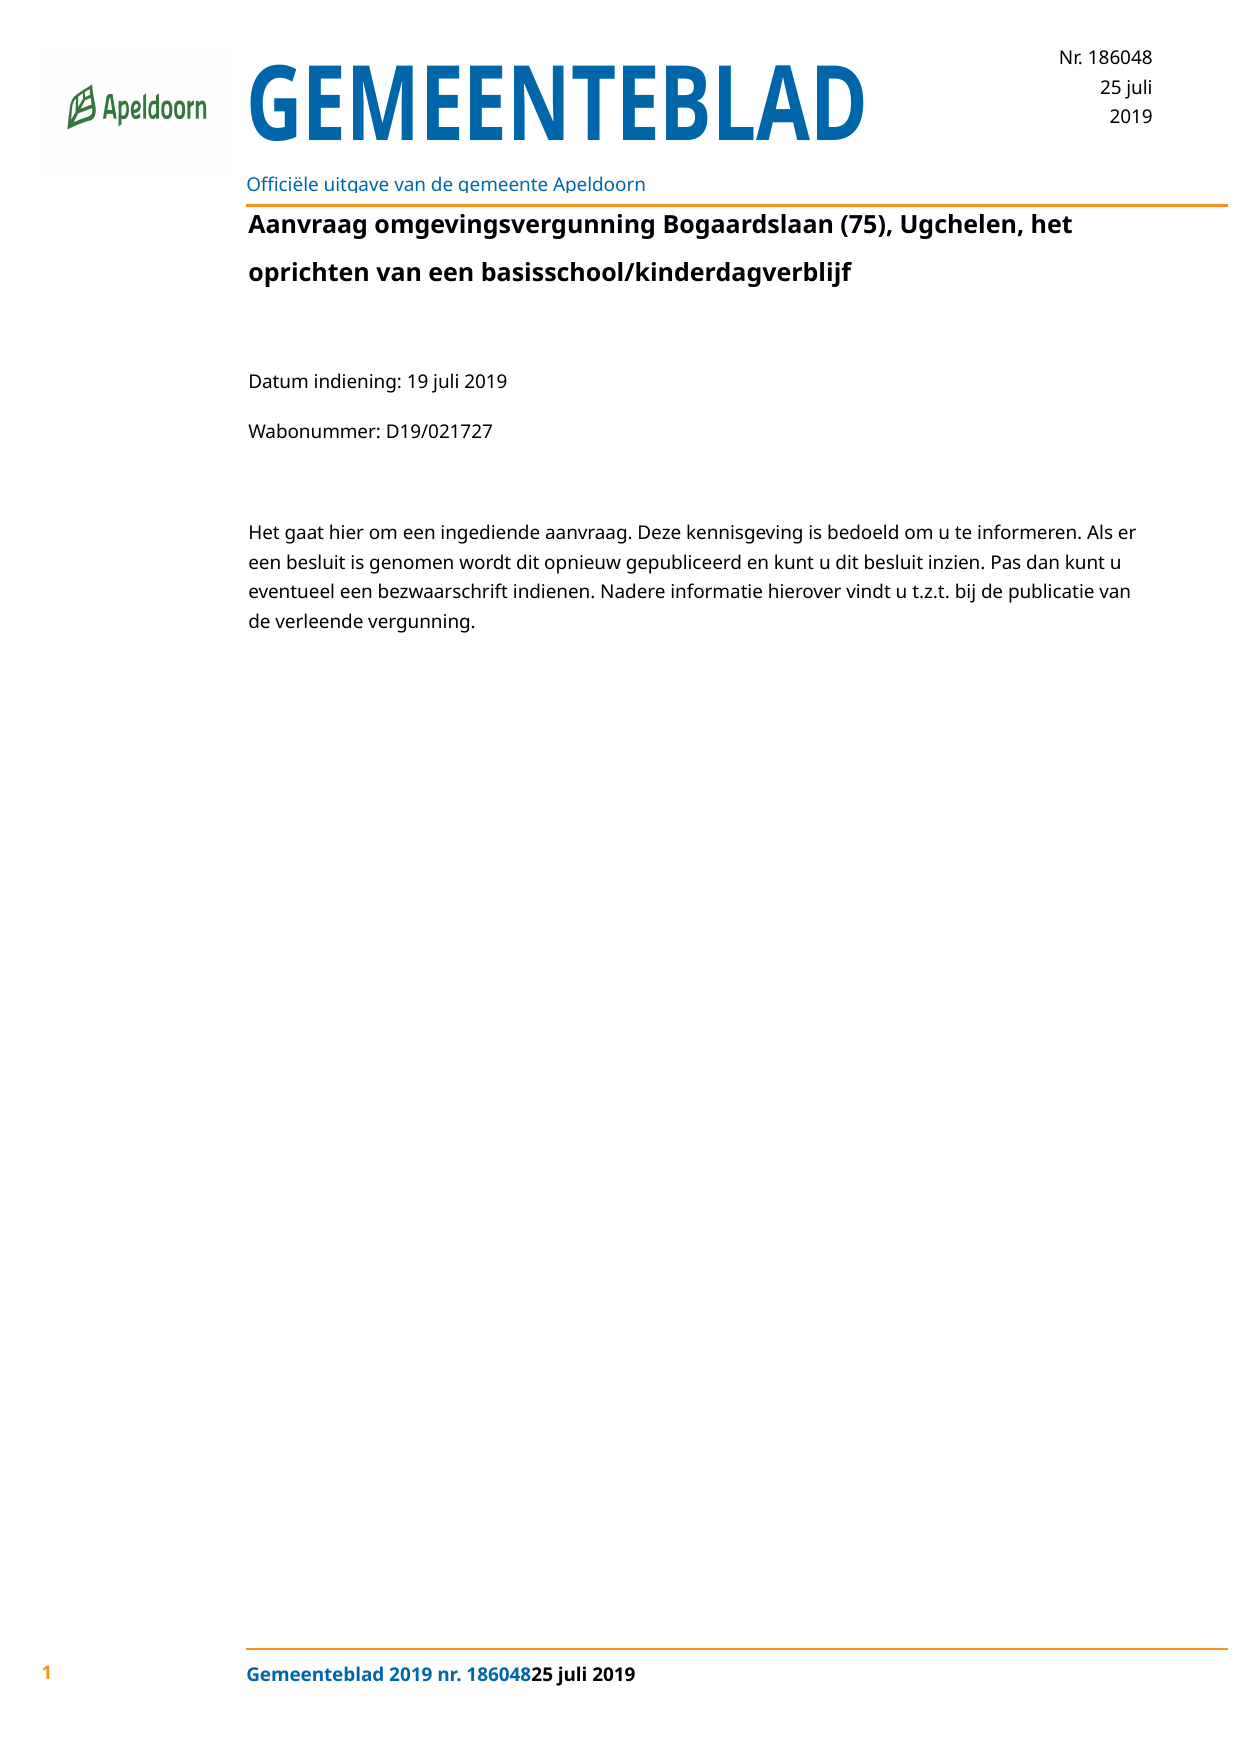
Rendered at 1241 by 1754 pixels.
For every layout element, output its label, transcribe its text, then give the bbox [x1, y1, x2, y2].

text Datum indiening: 19 juli 2019 [248, 368, 1152, 394]
text Wabonummer: D19/021727 [248, 419, 1152, 444]
text Aanvraag omgevingsvergunning Bogaardslaan (75), Ugchelen, het oprichten van een basisschool/kinderdagverblijf [248, 207, 1152, 288]
text Het gaat hier om een ingediende aanvraag. Deze kennisgeving is bedoeld om u te informeren. Als er een besluit is genomen wordt dit opnieuw gepubliceerd en kunt u dit besluit inzien. Pas dan kunt u eventueel een bezwaarschrift indienen. Nadere informatie hierover vindt u t.z.t. bij de publicatie van de verleende vergunning. [248, 519, 1152, 634]
picture [41, 47, 231, 172]
